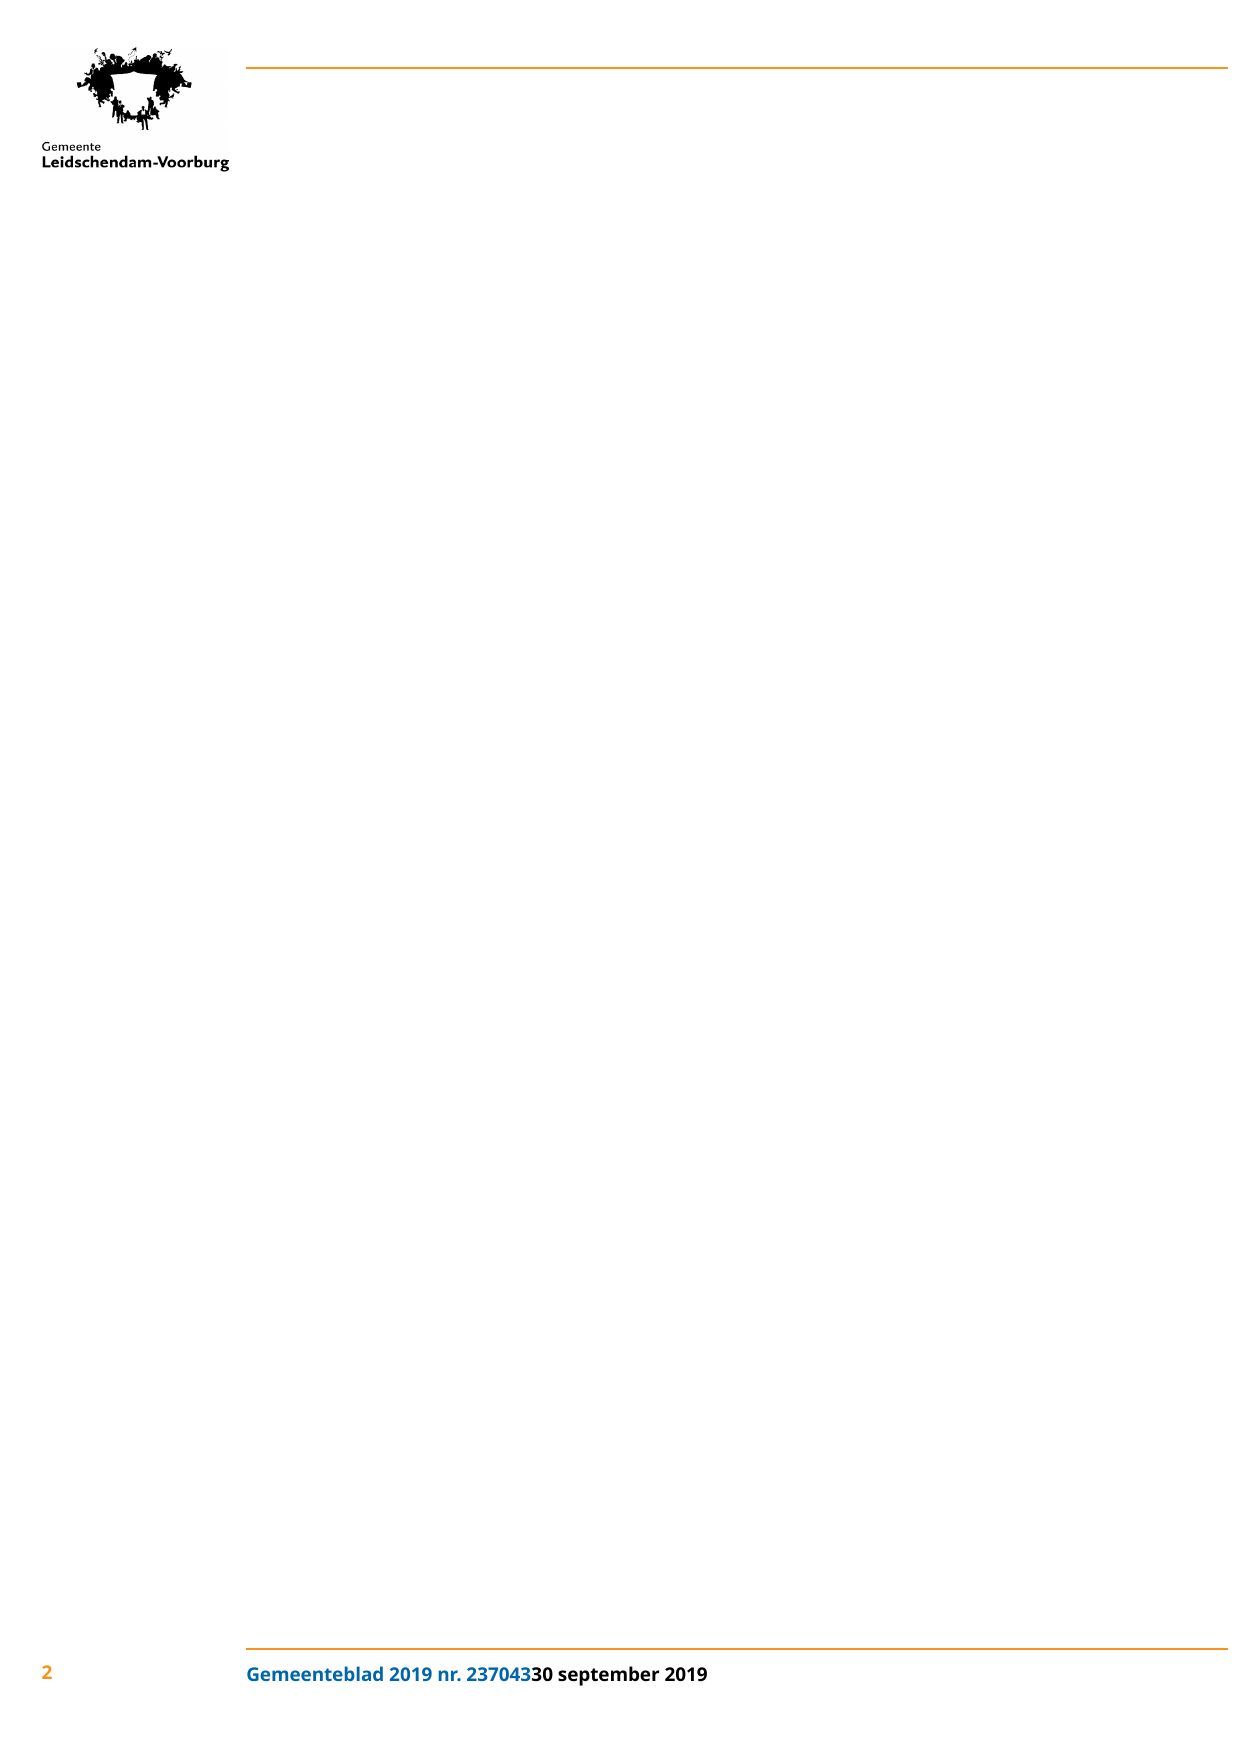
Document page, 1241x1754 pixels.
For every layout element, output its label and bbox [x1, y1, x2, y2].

picture [41, 47, 231, 172]
